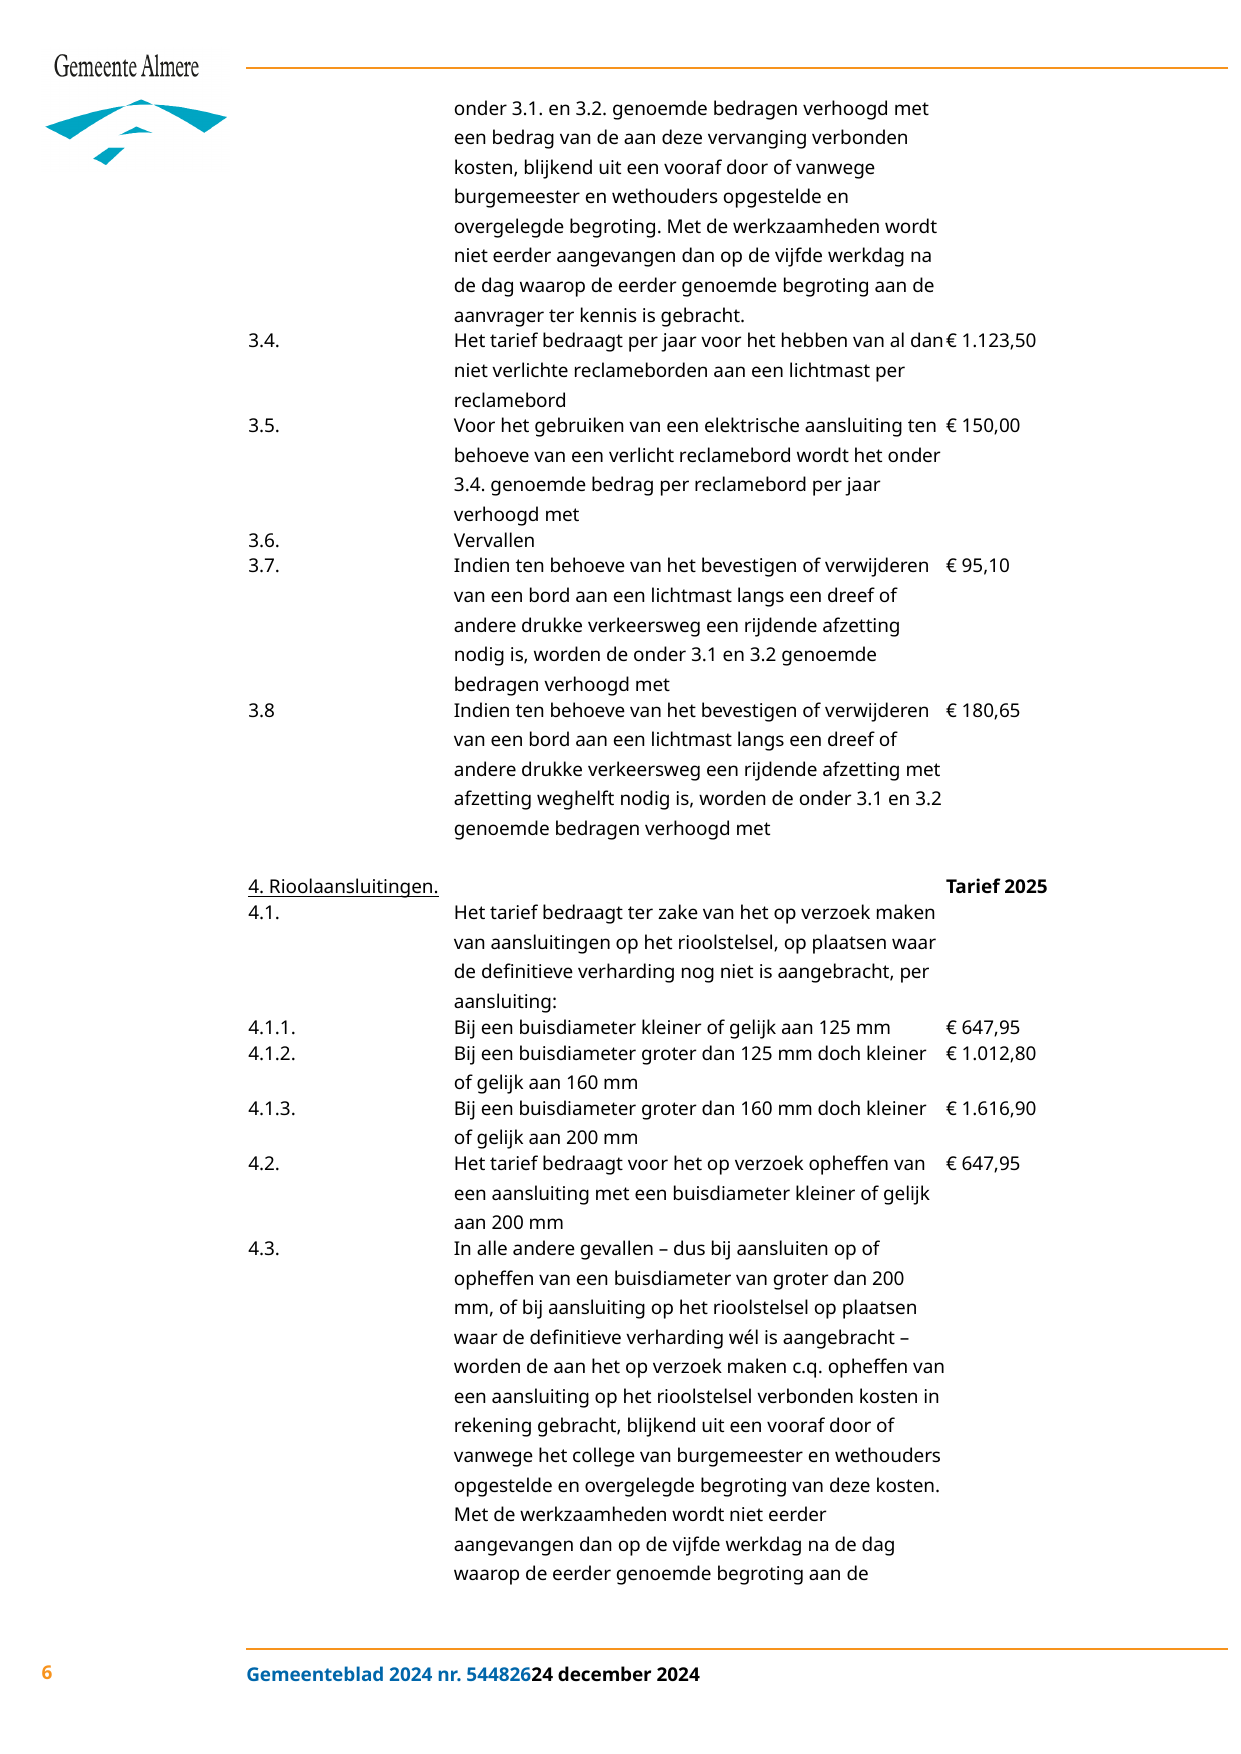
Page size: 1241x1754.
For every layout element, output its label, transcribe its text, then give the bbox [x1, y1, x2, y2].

table_cell Het tarief bedraagt ter zake van het op verzoek maken van aansluitingen op het rioolstelsel, op plaatsen waar de definitieve verharding nog niet is aangebracht, per aansluiting: [454, 900, 946, 1014]
table_cell Bij een buisdiameter kleiner of gelijk aan 125 mm [454, 1014, 946, 1040]
table_cell [946, 900, 1152, 1014]
table_cell Indien ten behoeve van het bevestigen of verwijderen van een bord aan een lichtmast langs een dreef of andere drukke verkeersweg een rijdende afzetting nodig is, worden de onder 3.1 en 3.2 genoemde bedragen verhoogd met [454, 553, 946, 697]
table_header Tarief 2025 [946, 874, 1152, 899]
table_cell 4.1.2. [248, 1040, 454, 1095]
table_cell onder 3.1. en 3.2. genoemde bedragen verhoogd met een bedrag van de aan deze vervanging verbonden kosten, blijkend uit een vooraf door of vanwege burgemeester en wethouders opgestelde en overgelegde begroting. Met de werkzaamheden wordt niet eerder aangevangen dan op de vijfde werkdag na de dag waarop de eerder genoemde begroting aan de aanvrager ter kennis is gebracht. [454, 95, 946, 328]
table_cell 3.7. [248, 553, 454, 697]
table_cell [946, 95, 1152, 328]
picture [41, 47, 231, 172]
table_cell Bij een buisdiameter groter dan 125 mm doch kleiner of gelijk aan 160 mm [454, 1040, 946, 1095]
table_cell 4.3. [248, 1235, 454, 1586]
table_cell € 95,10 [946, 553, 1152, 697]
table_cell € 1.012,80 [946, 1040, 1152, 1095]
table_cell € 647,95 [946, 1014, 1152, 1040]
table_cell 3.6. [248, 527, 454, 553]
table_cell € 1.616,90 [946, 1095, 1152, 1150]
table_cell Bij een buisdiameter groter dan 160 mm doch kleiner of gelijk aan 200 mm [454, 1095, 946, 1150]
table_cell € 150,00 [946, 413, 1152, 527]
table_cell 4.1. [248, 900, 454, 1014]
table_cell [248, 95, 454, 328]
table_cell Het tarief bedraagt per jaar voor het hebben van al dan niet verlichte reclameborden aan een lichtmast per reclamebord [454, 328, 946, 412]
table_header 4. Rioolaansluitingen. [248, 874, 946, 899]
table_cell 3.8 [248, 697, 454, 841]
table_cell € 180,65 [946, 697, 1152, 841]
table_cell Vervallen [454, 527, 946, 553]
table_cell 4.1.3. [248, 1095, 454, 1150]
table_cell Voor het gebruiken van een elektrische aansluiting ten behoeve van een verlicht reclamebord wordt het onder 3.4. genoemde bedrag per reclamebord per jaar verhoogd met [454, 413, 946, 527]
table_cell [946, 1235, 1152, 1586]
table_cell In alle andere gevallen – dus bij aansluiten op of opheffen van een buisdiameter van groter dan 200 mm, of bij aansluiting op het rioolstelsel op plaatsen waar de definitieve verharding wél is aangebracht – worden de aan het op verzoek maken c.q. opheffen van een aansluiting op het rioolstelsel verbonden kosten in rekening gebracht, blijkend uit een vooraf door of vanwege het college van burgemeester en wethouders opgestelde en overgelegde begroting van deze kosten. Met de werkzaamheden wordt niet eerder aangevangen dan op de vijfde werkdag na de dag waarop de eerder genoemde begroting aan de [454, 1235, 946, 1586]
table_cell 3.5. [248, 413, 454, 527]
table_cell 4.1.1. [248, 1014, 454, 1040]
table_cell € 647,95 [946, 1150, 1152, 1235]
table_cell [946, 527, 1152, 553]
table_cell 3.4. [248, 328, 454, 412]
table_cell Het tarief bedraagt voor het op verzoek opheffen van een aansluiting met een buisdiameter kleiner of gelijk aan 200 mm [454, 1150, 946, 1235]
table_cell Indien ten behoeve van het bevestigen of verwijderen van een bord aan een lichtmast langs een dreef of andere drukke verkeersweg een rijdende afzetting met afzetting weghelft nodig is, worden de onder 3.1 en 3.2 genoemde bedragen verhoogd met [454, 697, 946, 841]
table_cell € 1.123,50 [946, 328, 1152, 412]
table_cell 4.2. [248, 1150, 454, 1235]
